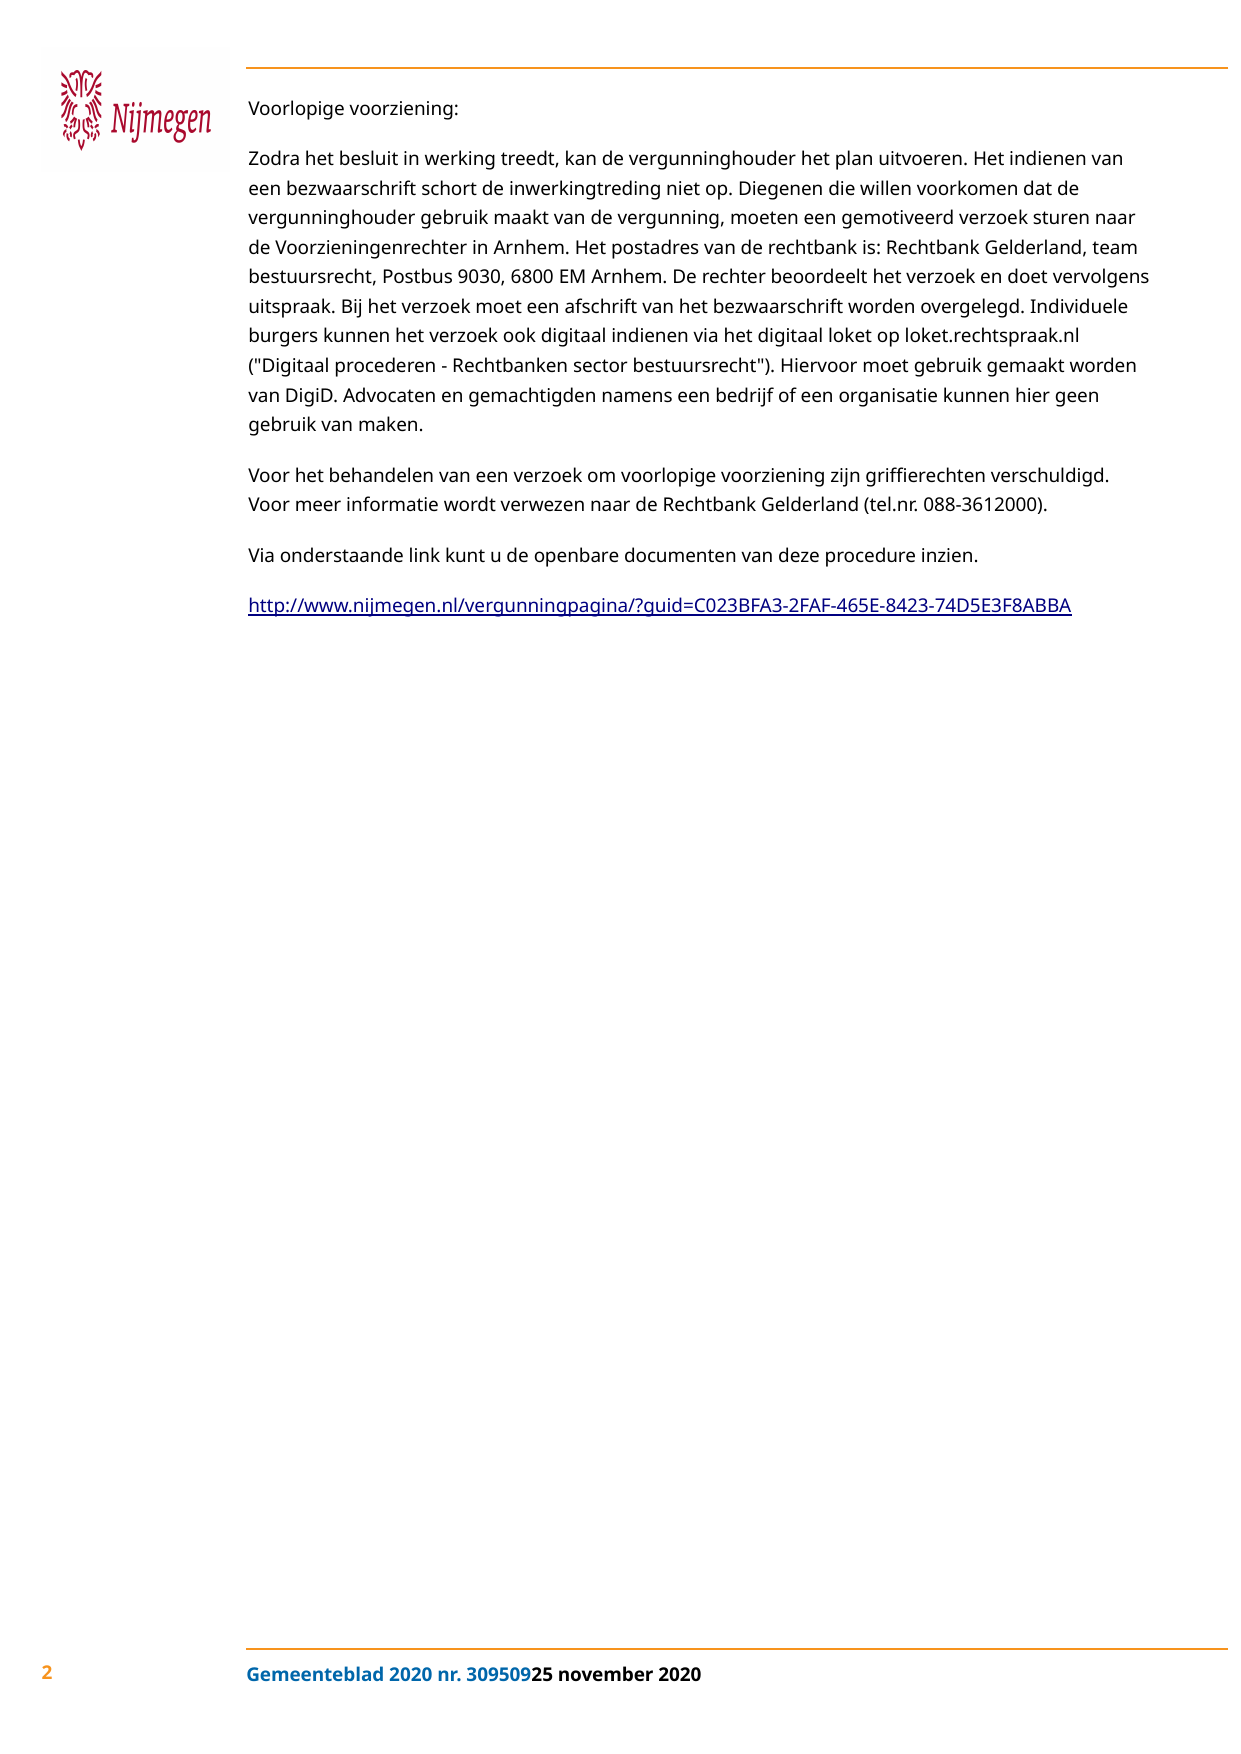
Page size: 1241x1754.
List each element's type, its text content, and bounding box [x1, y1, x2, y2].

text Voor het behandelen van een verzoek om voorlopige voorziening zijn griffierechten verschuldigd. Voor meer informatie wordt verwezen naar de Rechtbank Gelderland (tel.nr. 088-3612000). [248, 462, 1152, 517]
picture [41, 47, 231, 172]
text http://www.nijmegen.nl/vergunningpagina/?guid=C023BFA3-2FAF-465E-8423-74D5E3F8ABBA [248, 592, 1152, 618]
text Voorlopige voorziening: [248, 95, 1152, 121]
text Via onderstaande link kunt u de openbare documenten van deze procedure inzien. [248, 542, 1152, 568]
text Zodra het besluit in werking treedt, kan de vergunninghouder het plan uitvoeren. Het indienen van een bezwaarschrift schort de inwerkingtreding niet op. Diegenen die willen voorkomen dat de vergunninghouder gebruik maakt van de vergunning, moeten een gemotiveerd verzoek sturen naar de Voorzieningenrechter in Arnhem. Het postadres van de rechtbank is: Rechtbank Gelderland, team bestuursrecht, Postbus 9030, 6800 EM Arnhem. De rechter beoordeelt het verzoek en doet vervolgens uitspraak. Bij het verzoek moet een afschrift van het bezwaarschrift worden overgelegd. Individuele burgers kunnen het verzoek ook digitaal indienen via het digitaal loket op loket.rechtspraak.nl ("Digitaal procederen - Rechtbanken sector bestuursrecht"). Hiervoor moet gebruik gemaakt worden van DigiD. Advocaten en gemachtigden namens een bedrijf of een organisatie kunnen hier geen gebruik van maken. [248, 145, 1152, 437]
